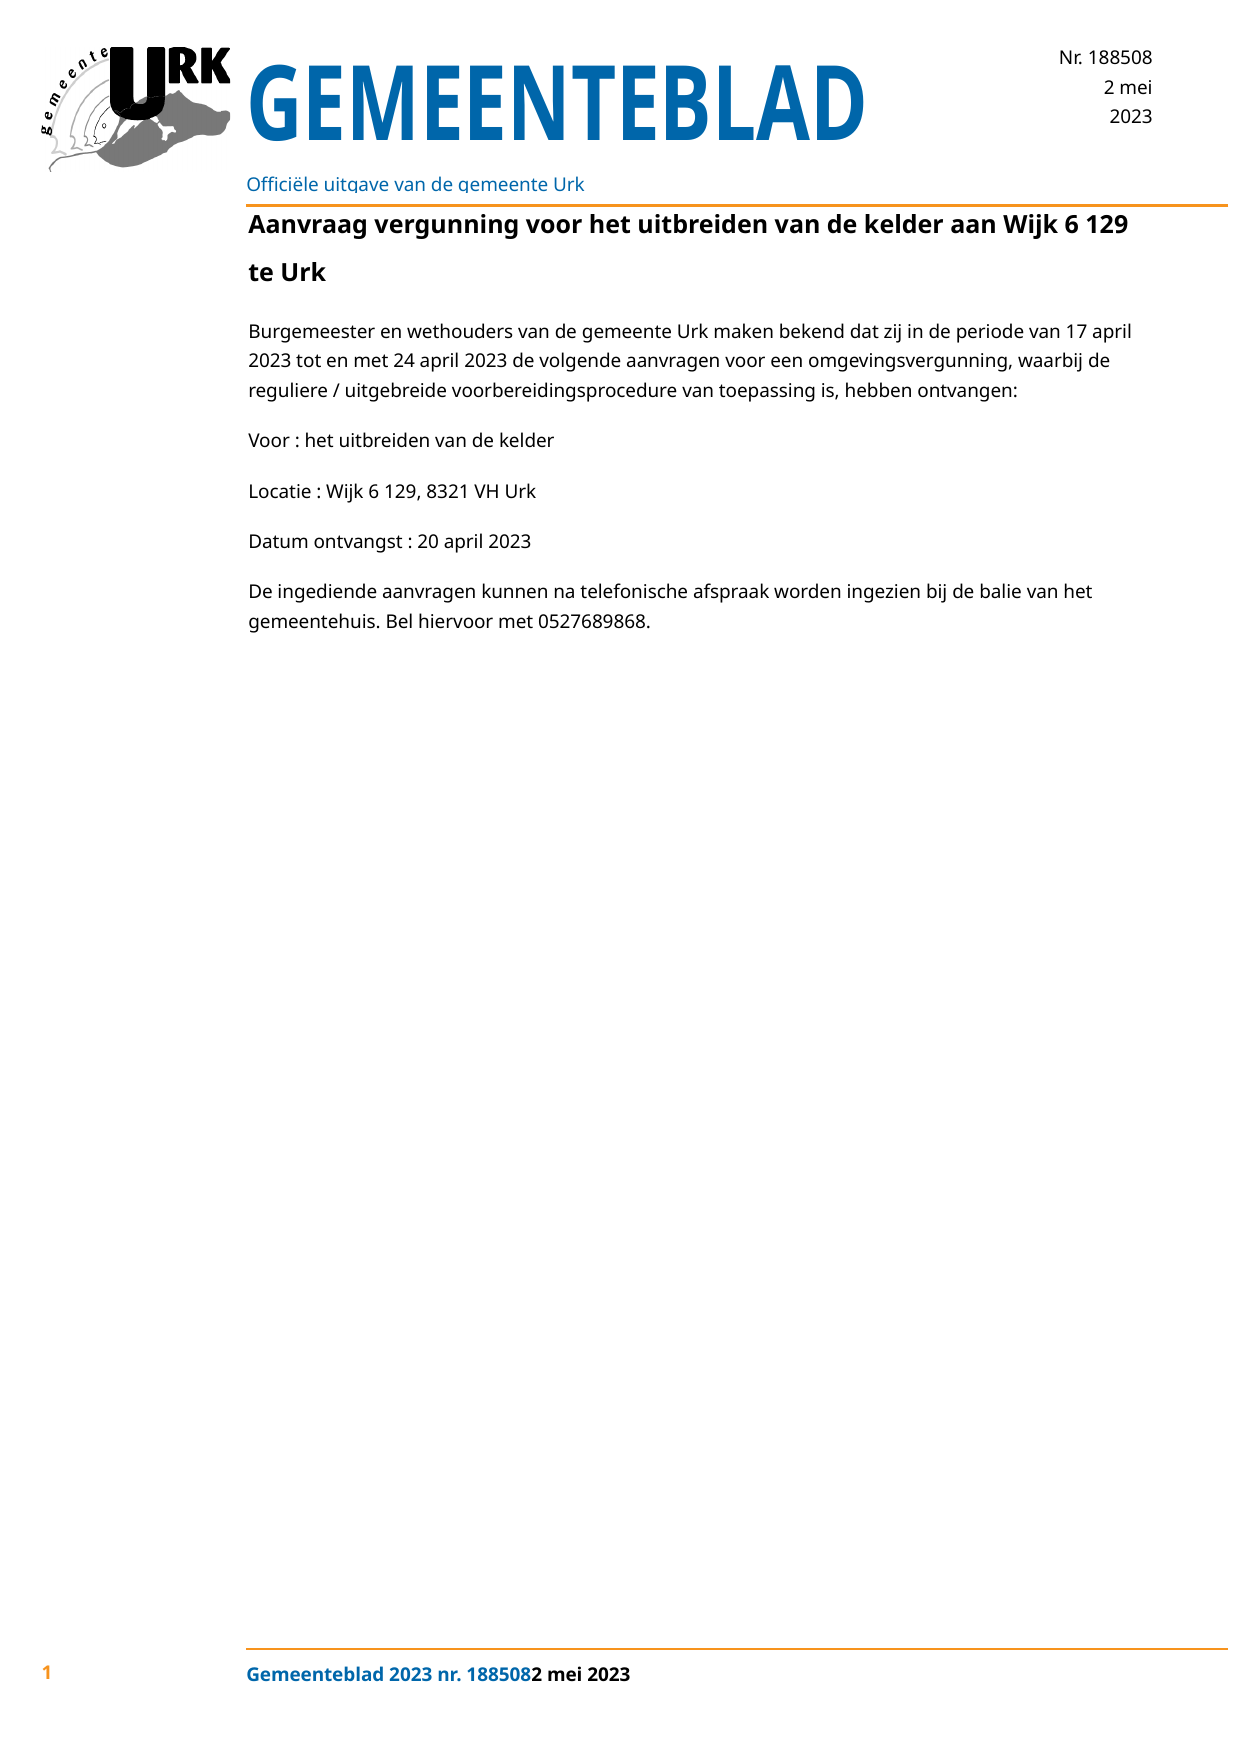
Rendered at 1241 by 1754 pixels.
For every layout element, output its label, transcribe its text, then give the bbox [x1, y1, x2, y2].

text Aanvraag vergunning voor het uitbreiden van de kelder aan Wijk 6 129 te Urk [248, 207, 1152, 288]
text Locatie : Wijk 6 129, 8321 VH Urk [248, 478, 1152, 504]
picture [41, 47, 231, 172]
text De ingediende aanvragen kunnen na telefonische afspraak worden ingezien bij de balie van het gemeentehuis. Bel hiervoor met 0527689868. [248, 579, 1152, 634]
text Datum ontvangst : 20 april 2023 [248, 528, 1152, 554]
text Burgemeester en wethouders van de gemeente Urk maken bekend dat zij in de periode van 17 april 2023 tot en met 24 april 2023 de volgende aanvragen voor een omgevingsvergunning, waarbij de reguliere / uitgebreide voorbereidingsprocedure van toepassing is, hebben ontvangen: [248, 318, 1152, 403]
text Voor : het uitbreiden van de kelder [248, 427, 1152, 453]
